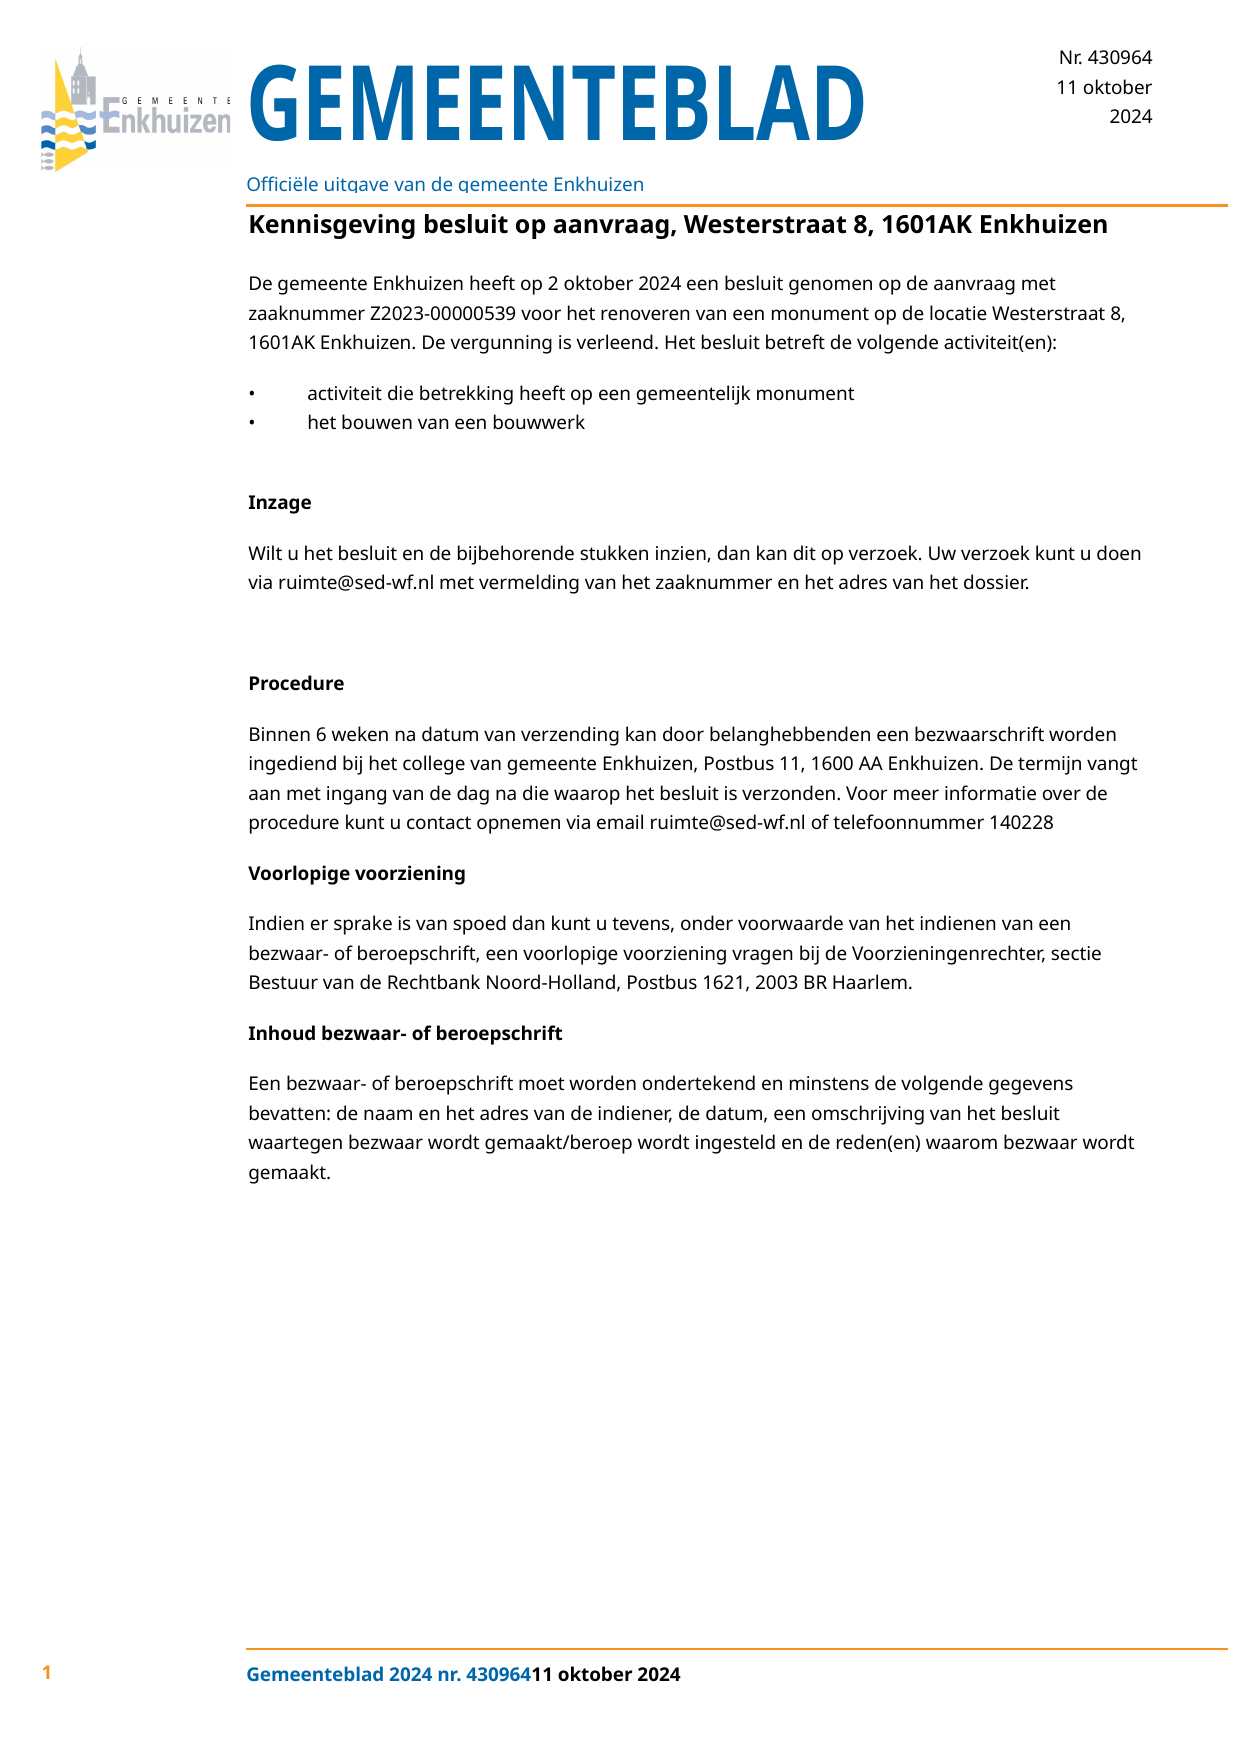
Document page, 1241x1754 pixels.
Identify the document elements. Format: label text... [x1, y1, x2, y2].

text Een bezwaar- of beroepschrift moet worden ondertekend en minstens de volgende gegevens bevatten: de naam en het adres van de indiener, de datum, een omschrijving van het besluit waartegen bezwaar wordt gemaakt/beroep wordt ingesteld en de reden(en) waarom bezwaar wordt gemaakt. [248, 1070, 1152, 1185]
picture [41, 47, 231, 172]
text Inzage [248, 489, 1152, 515]
list het bouwen van een bouwwerk [248, 409, 1152, 435]
text Kennisgeving besluit op aanvraag, Westerstraat 8, 1601AK Enkhuizen [248, 207, 1152, 241]
text Indien er sprake is van spoed dan kunt u tevens, onder voorwaarde van het indienen van een bezwaar- of beroepschrift, een voorlopige voorziening vragen bij de Voorzieningenrechter, sectie Bestuur van de Rechtbank Noord-Holland, Postbus 1621, 2003 BR Haarlem. [248, 910, 1152, 995]
text Voorlopige voorziening [248, 860, 1152, 886]
text Binnen 6 weken na datum van verzending kan door belanghebbenden een bezwaarschrift worden ingediend bij het college van gemeente Enkhuizen, Postbus 11, 1600 AA Enkhuizen. De termijn vangt aan met ingang van de dag na die waarop het besluit is verzonden. Voor meer informatie over de procedure kunt u contact opnemen via email ruimte@sed-wf.nl of telefoonnummer 140228 [248, 721, 1152, 835]
text Inhoud bezwaar- of beroepschrift [248, 1020, 1152, 1046]
list activiteit die betrekking heeft op een gemeentelijk monument [248, 380, 1152, 406]
text Wilt u het besluit en de bijbehorende stukken inzien, dan kan dit op verzoek. Uw verzoek kunt u doen via ruimte@sed-wf.nl met vermelding van het zaaknummer en het adres van het dossier. [248, 540, 1152, 595]
text Procedure [248, 670, 1152, 696]
text De gemeente Enkhuizen heeft op 2 oktober 2024 een besluit genomen op de aanvraag met zaaknummer Z2023-00000539 voor het renoveren van een monument op de locatie Westerstraat 8, 1601AK Enkhuizen. De vergunning is verleend. Het besluit betreft de volgende activiteit(en): [248, 270, 1152, 355]
